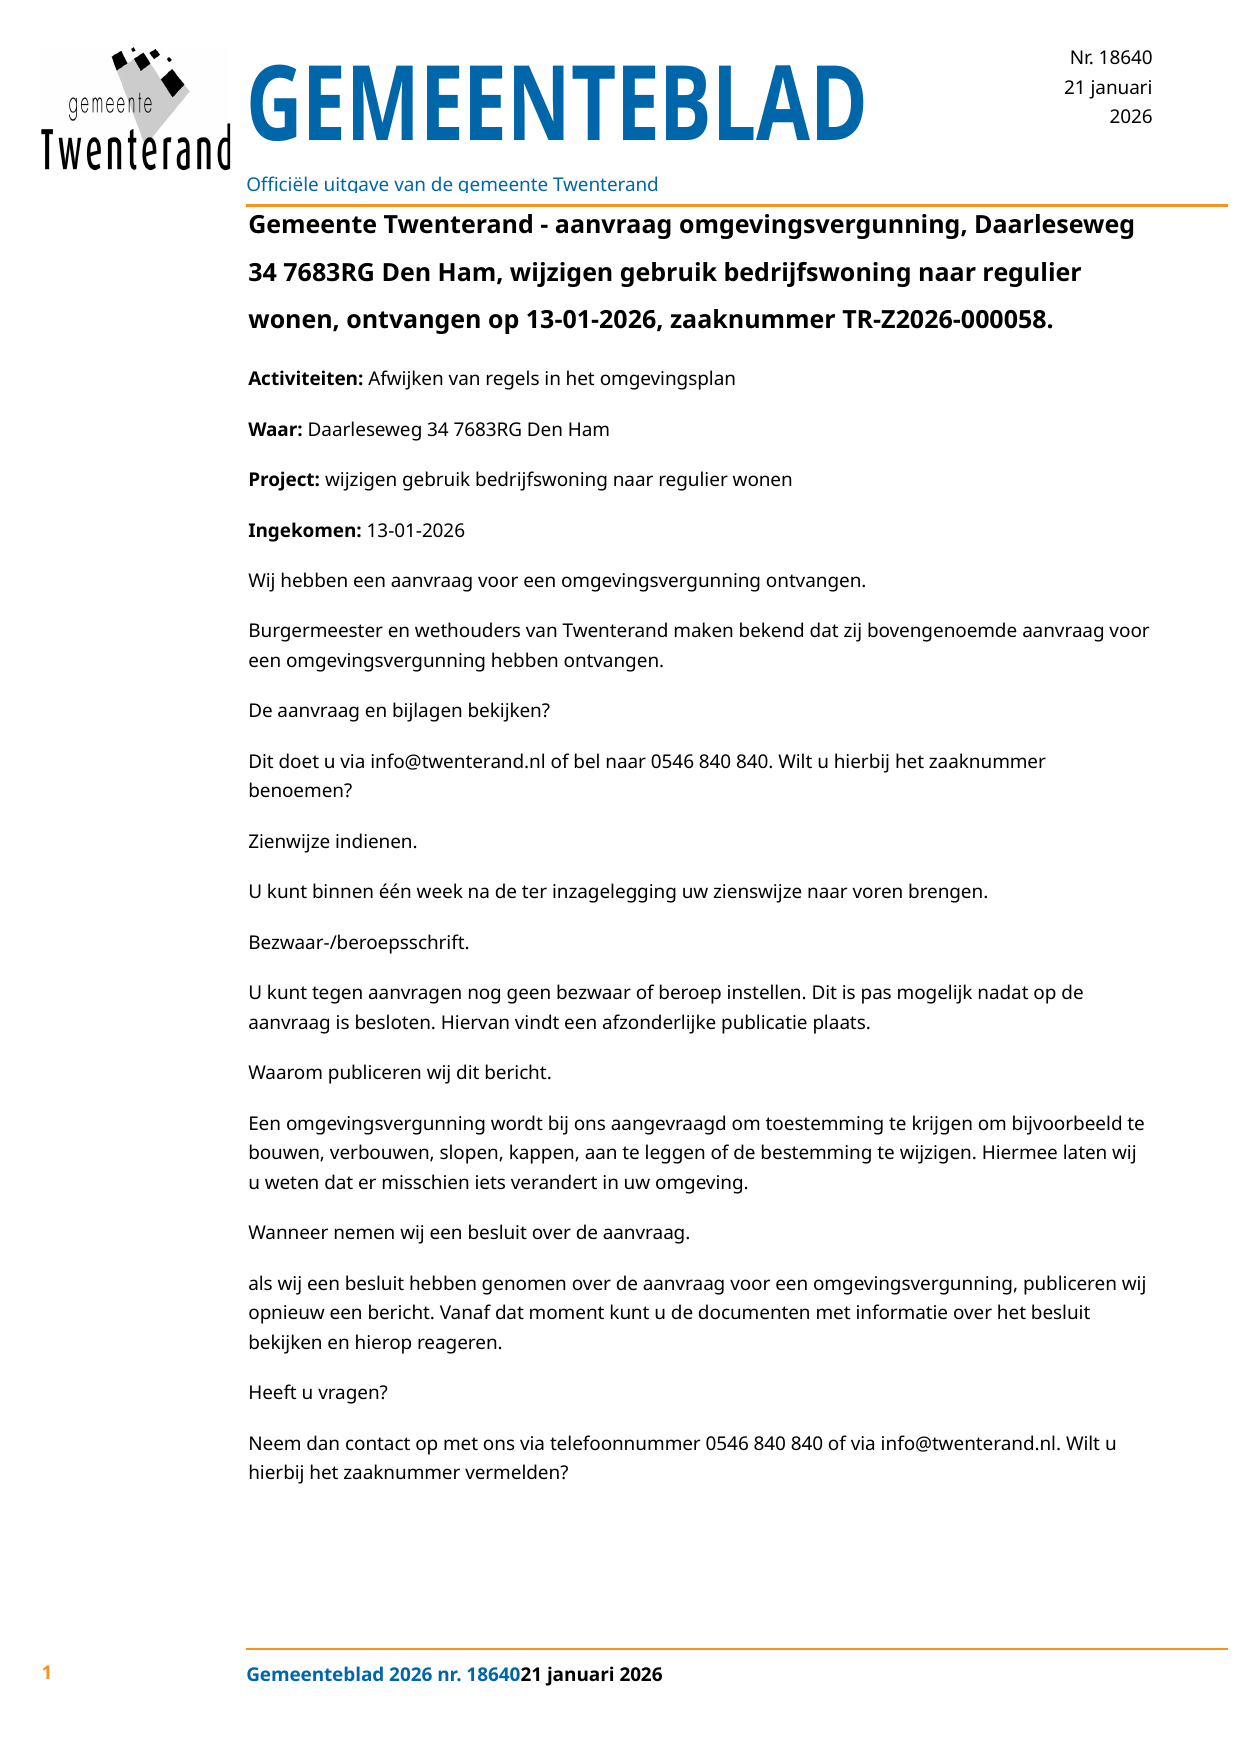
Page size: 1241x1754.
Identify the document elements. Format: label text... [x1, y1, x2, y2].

text Bezwaar-/beroepsschrift. [248, 929, 1152, 954]
text Waarom publiceren wij dit bericht. [248, 1059, 1152, 1085]
text Waar: Daarleseweg 34 7683RG Den Ham [248, 416, 1152, 442]
text Heeft u vragen? [248, 1379, 1152, 1405]
text De aanvraag en bijlagen bekijken? [248, 698, 1152, 723]
text Wanneer nemen wij een besluit over de aanvraag. [248, 1219, 1152, 1245]
text als wij een besluit hebben genomen over de aanvraag voor een omgevingsvergunning, publiceren wij opnieuw een bericht. Vanaf dat moment kunt u de documenten met informatie over het besluit bekijken en hierop reageren. [248, 1270, 1152, 1354]
text Activiteiten: Afwijken van regels in het omgevingsplan [248, 366, 1152, 391]
text U kunt binnen één week na de ter inzagelegging uw zienswijze naar voren brengen. [248, 878, 1152, 904]
text Een omgevingsvergunning wordt bij ons aangevraagd om toestemming te krijgen om bijvoorbeeld te bouwen, verbouwen, slopen, kappen, aan te leggen of de bestemming te wijzigen. Hiermee laten wij u weten dat er misschien iets verandert in uw omgeving. [248, 1110, 1152, 1194]
text Dit doet u via info@twenterand.nl of bel naar 0546 840 840. Wilt u hierbij het zaaknummer benoemen? [248, 748, 1152, 803]
text Project: wijzigen gebruik bedrijfswoning naar regulier wonen [248, 466, 1152, 492]
text Burgermeester en wethouders van Twenterand maken bekend dat zij bovengenoemde aanvraag voor een omgevingsvergunning hebben ontvangen. [248, 618, 1152, 673]
text Neem dan contact op met ons via telefoonnummer 0546 840 840 of via info@twenterand.nl. Wilt u hierbij het zaaknummer vermelden? [248, 1430, 1152, 1485]
text Zienwijze indienen. [248, 828, 1152, 854]
text Gemeente Twenterand - aanvraag omgevingsvergunning, Daarleseweg 34 7683RG Den Ham, wijzigen gebruik bedrijfswoning naar regulier wonen, ontvangen op 13-01-2026, zaaknummer TR-Z2026-000058. [248, 207, 1152, 336]
text U kunt tegen aanvragen nog geen bezwaar of beroep instellen. Dit is pas mogelijk nadat op de aanvraag is besloten. Hiervan vindt een afzonderlijke publicatie plaats. [248, 979, 1152, 1034]
picture [41, 47, 231, 172]
text Ingekomen: 13-01-2026 [248, 517, 1152, 542]
text Wij hebben een aanvraag voor een omgevingsvergunning ontvangen. [248, 567, 1152, 593]
